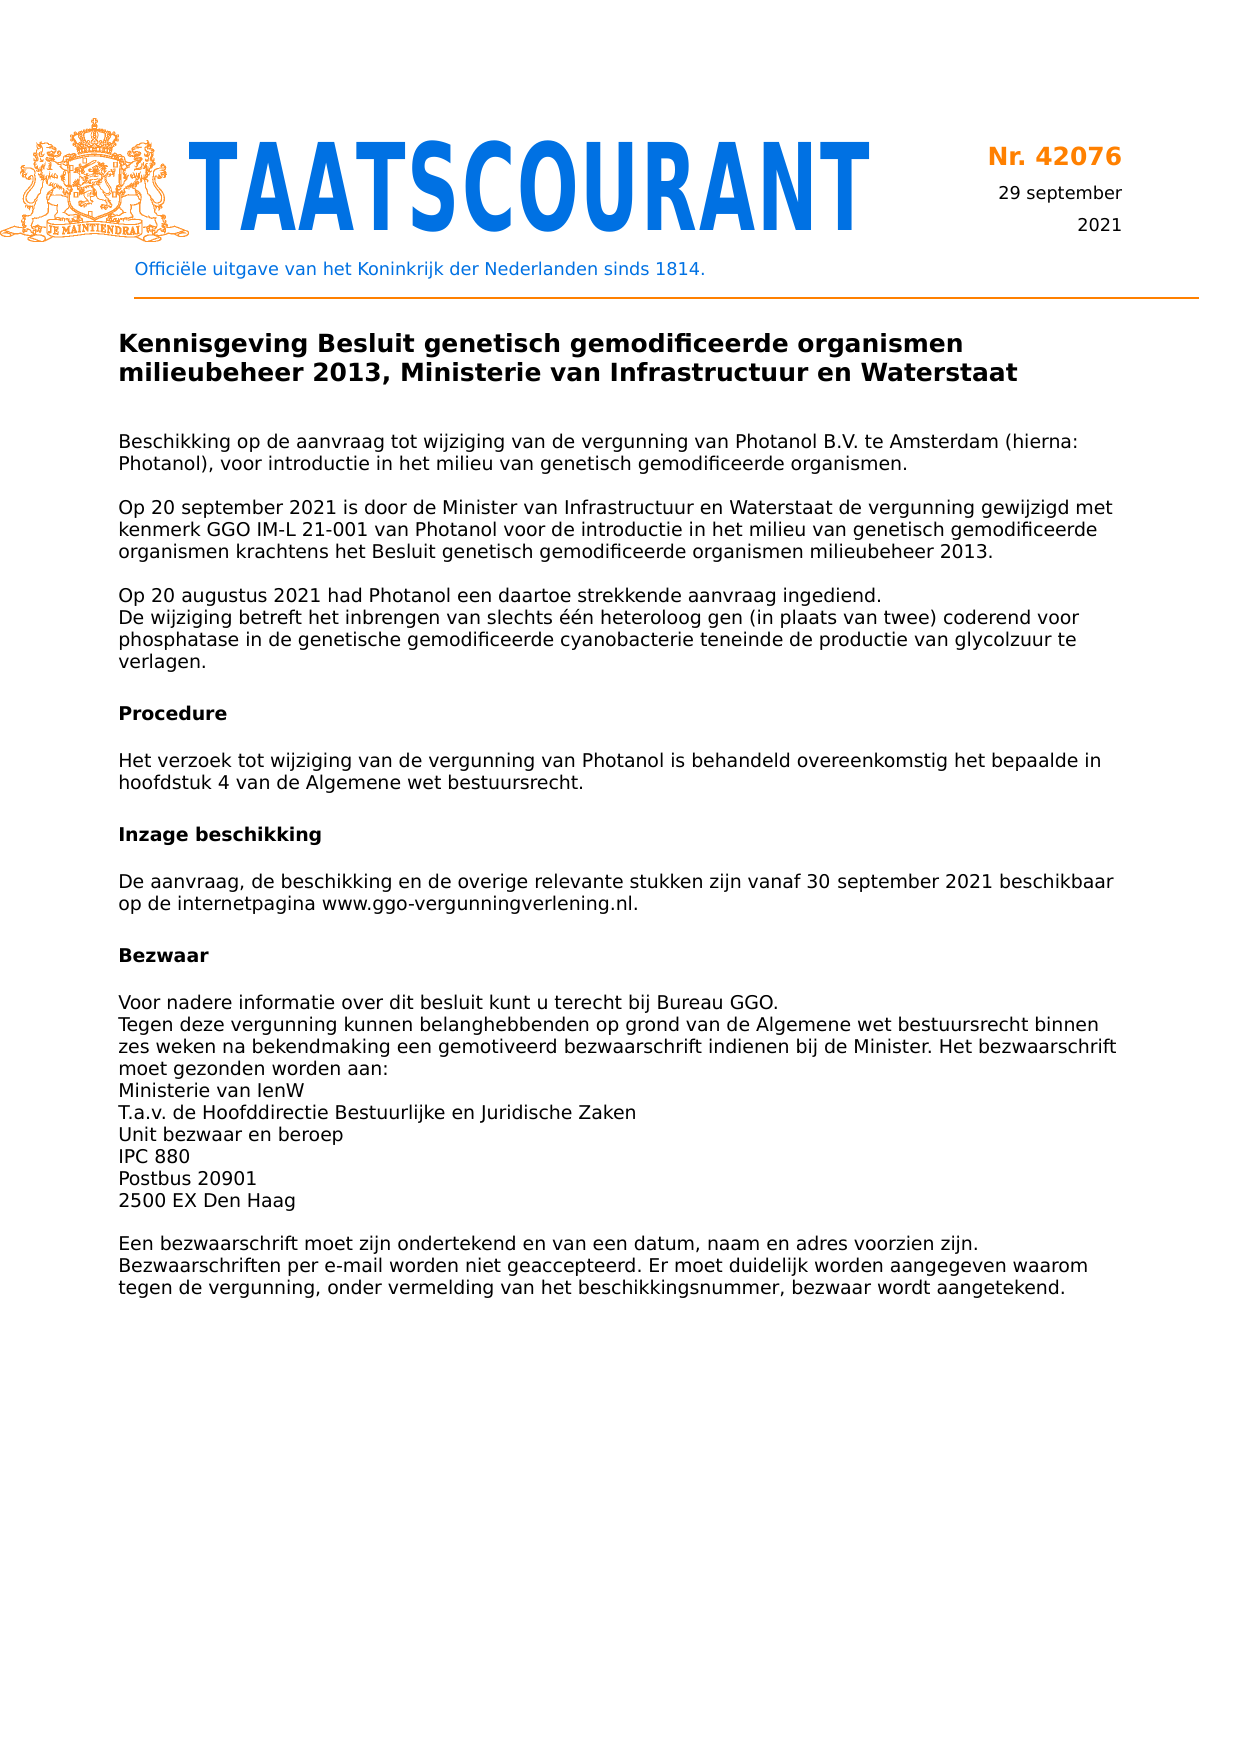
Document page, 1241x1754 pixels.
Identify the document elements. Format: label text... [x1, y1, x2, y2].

text IPC 880 [118, 1146, 1122, 1167]
table_header STAATSCOURANT [134, 118, 939, 259]
subtitle Bezwaar [118, 945, 1122, 967]
picture [0, 118, 189, 242]
table_cell 2021 [939, 209, 1199, 259]
table_cell 29 september [939, 177, 1199, 209]
subtitle Kennisgeving Besluit genetisch gemodificeerde organismen milieubeheer 2013, Ministerie van Infrastructuur en Waterstaat [118, 329, 1122, 387]
text Voor nadere informatie over dit besluit kunt u terecht bij Bureau GGO. [118, 992, 1122, 1014]
table_header Nr. 42076 [939, 118, 1199, 177]
text Op 20 augustus 2021 had Photanol een daartoe strekkende aanvraag ingediend. [118, 585, 1122, 607]
text 2500 EX Den Haag [118, 1189, 1122, 1211]
text Beschikking op de aanvraag tot wijziging van de vergunning van Photanol B.V. te Amsterdam (hierna: Photanol), voor introductie in het milieu van genetisch gemodificeerde organismen. [118, 431, 1122, 475]
text Een bezwaarschrift moet zijn ondertekend en van een datum, naam en adres voorzien zijn. Bezwaarschriften per e-mail worden niet geaccepteerd. Er moet duidelijk worden aangegeven waarom tegen de vergunning, onder vermelding van het beschikkingsnummer, bezwaar wordt aangetekend. [118, 1233, 1122, 1299]
text Ministerie van IenW [118, 1079, 1122, 1102]
text T.a.v. de Hoofddirectie Bestuurlijke en Juridische Zaken [118, 1102, 1122, 1123]
text Unit bezwaar en beroep [118, 1123, 1122, 1146]
text Op 20 september 2021 is door de Minister van Infrastructuur en Waterstaat de vergunning gewijzigd met kenmerk GGO IM-L 21-001 van Photanol voor de introductie in het milieu van genetisch gemodificeerde organismen krachtens het Besluit genetisch gemodificeerde organismen milieubeheer 2013. [118, 497, 1122, 563]
subtitle Inzage beschikking [118, 824, 1122, 846]
text Het verzoek tot wijziging van de vergunning van Photanol is behandeld overeenkomstig het bepaalde in hoofdstuk 4 van de Algemene wet bestuursrecht. [118, 750, 1122, 794]
subtitle Procedure [118, 703, 1122, 725]
table_header [0, 242, 134, 297]
text De aanvraag, de beschikking en de overige relevante stukken zijn vanaf 30 september 2021 beschikbaar op de internetpagina www.ggo-vergunningverlening.nl. [118, 871, 1122, 915]
text Tegen deze vergunning kunnen belanghebbenden op grond van de Algemene wet bestuursrecht binnen zes weken na bekendmaking een gemotiveerd bezwaarschrift indienen bij de Minister. Het bezwaarschrift moet gezonden worden aan: [118, 1014, 1122, 1079]
text Postbus 20901 [118, 1167, 1122, 1189]
table_cell Officiële uitgave van het Koninkrijk der Nederlanden sinds 1814. [134, 259, 1199, 297]
text De wijziging betreft het inbrengen van slechts één heteroloog gen (in plaats van twee) coderend voor phosphatase in de genetische gemodificeerde cyanobacterie teneinde de productie van glycolzuur te verlagen. [118, 607, 1122, 673]
